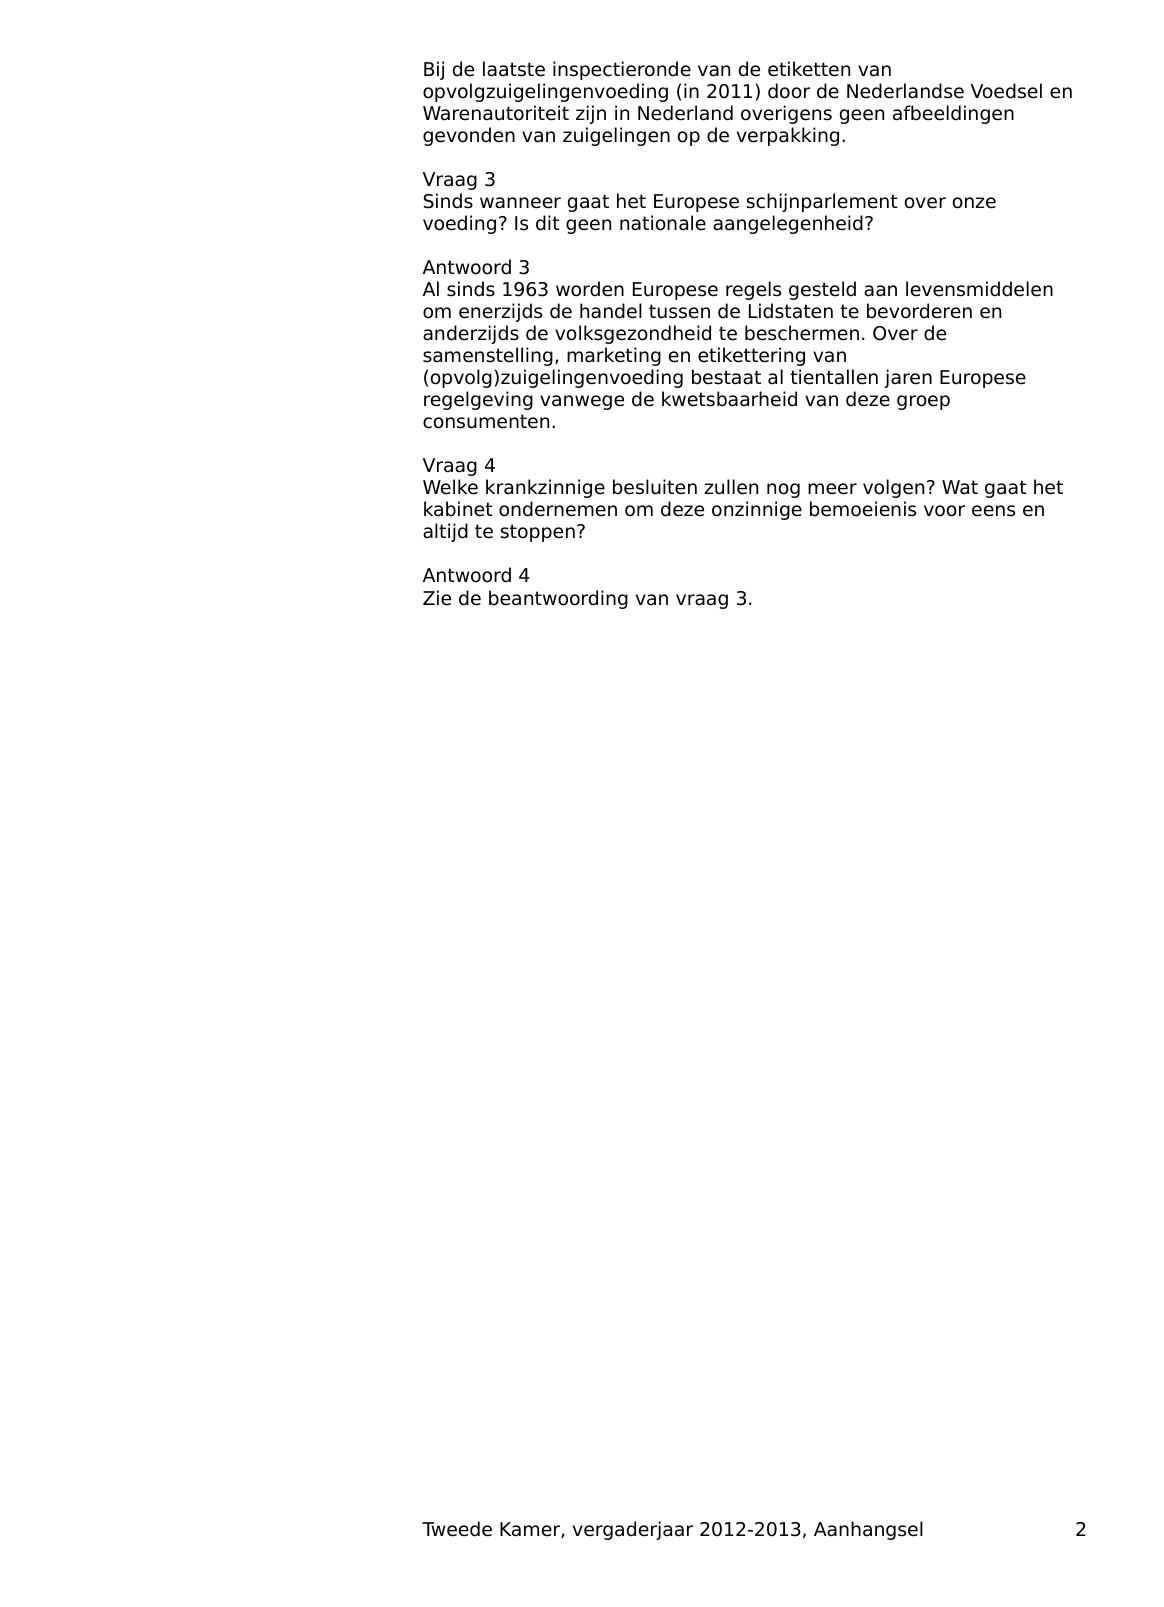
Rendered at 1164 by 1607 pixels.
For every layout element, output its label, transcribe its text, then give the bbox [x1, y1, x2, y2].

text Antwoord 4 [422, 565, 1087, 587]
text Zie de beantwoording van vraag 3. [422, 587, 1087, 609]
text Sinds wanneer gaat het Europese schijnparlement over onze voeding? Is dit geen nationale aangelegenheid? [422, 191, 1087, 235]
text Al sinds 1963 worden Europese regels gesteld aan levensmiddelen om enerzijds de handel tussen de Lidstaten te bevorderen en anderzijds de volksgezondheid te beschermen. Over de samenstelling, marketing en etikettering van (opvolg)zuigelingenvoeding bestaat al tientallen jaren Europese regelgeving vanwege de kwetsbaarheid van deze groep consumenten. [422, 279, 1087, 433]
text Bij de laatste inspectieronde van de etiketten van opvolgzuigelingenvoeding (in 2011) door de Nederlandse Voedsel en Warenautoriteit zijn in Nederland overigens geen afbeeldingen gevonden van zuigelingen op de verpakking. [422, 59, 1087, 147]
text Vraag 3 [422, 169, 1087, 191]
text Vraag 4 [422, 455, 1087, 477]
text Antwoord 3 [422, 257, 1087, 279]
text Welke krankzinnige besluiten zullen nog meer volgen? Wat gaat het kabinet ondernemen om deze onzinnige bemoeienis voor eens en altijd te stoppen? [422, 477, 1087, 543]
